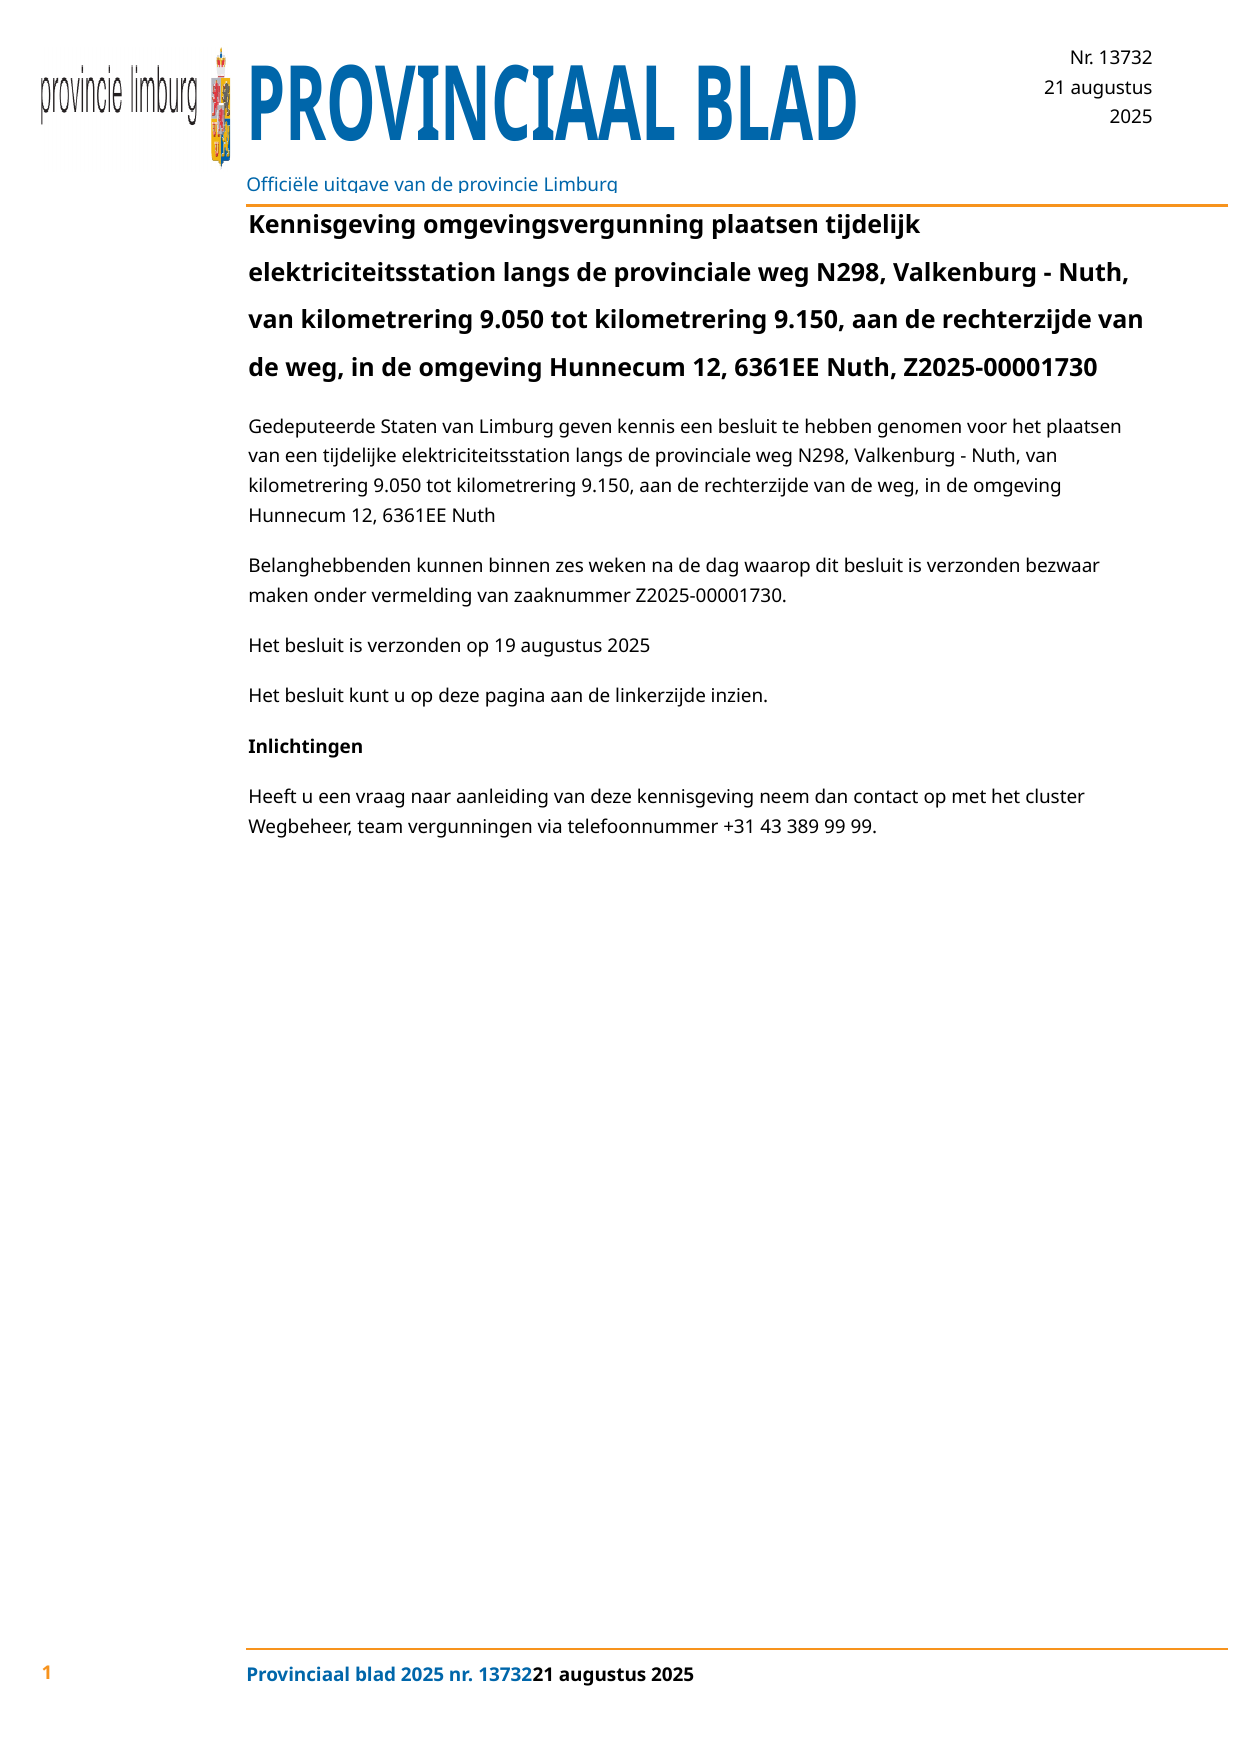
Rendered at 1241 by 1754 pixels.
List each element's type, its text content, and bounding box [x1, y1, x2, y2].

text Gedeputeerde Staten van Limburg geven kennis een besluit te hebben genomen voor het plaatsen van een tijdelijke elektriciteitsstation langs de provinciale weg N298, Valkenburg - Nuth, van kilometrering 9.050 tot kilometrering 9.150, aan de rechterzijde van de weg, in de omgeving Hunnecum 12, 6361EE Nuth [248, 413, 1152, 528]
text Kennisgeving omgevingsvergunning plaatsen tijdelijk elektriciteitsstation langs de provinciale weg N298, Valkenburg - Nuth, van kilometrering 9.050 tot kilometrering 9.150, aan de rechterzijde van de weg, in de omgeving Hunnecum 12, 6361EE Nuth, Z2025-00001730 [248, 207, 1152, 384]
text Heeft u een vraag naar aanleiding van deze kennisgeving neem dan contact op met het cluster Wegbeheer, team vergunningen via telefoonnummer +31 43 389 99 99. [248, 783, 1152, 839]
text Het besluit is verzonden op 19 augustus 2025 [248, 632, 1152, 658]
text Belanghebbenden kunnen binnen zes weken na de dag waarop dit besluit is verzonden bezwaar maken onder vermelding van zaaknummer Z2025-00001730. [248, 552, 1152, 608]
text Het besluit kunt u op deze pagina aan de linkerzijde inzien. [248, 683, 1152, 708]
picture [41, 47, 231, 172]
text Inlichtingen [248, 733, 1152, 759]
